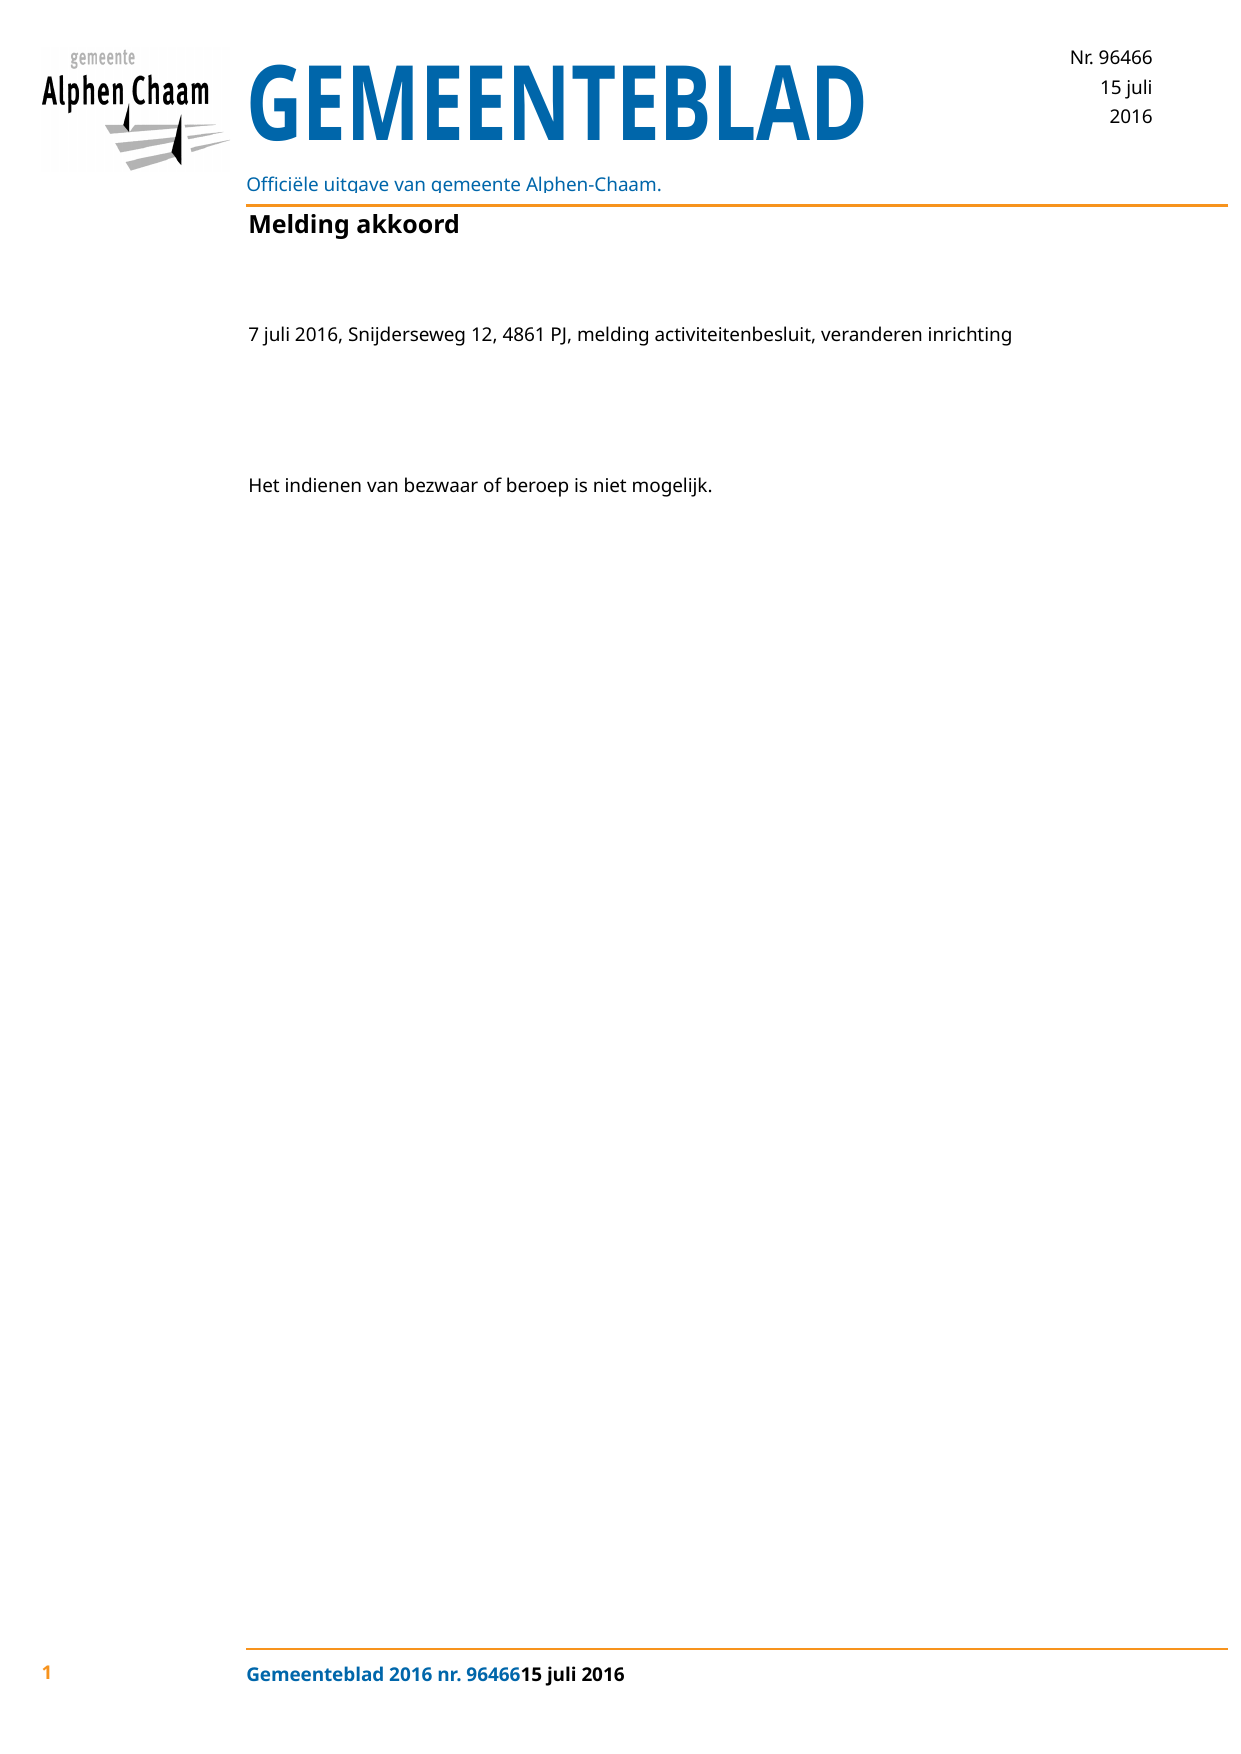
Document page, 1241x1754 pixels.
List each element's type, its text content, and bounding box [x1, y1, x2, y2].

text Melding akkoord [248, 207, 1152, 241]
text 7 juli 2016, Snijderseweg 12, 4861 PJ, melding activiteitenbesluit, veranderen inrichting [248, 321, 1152, 346]
picture [41, 47, 231, 172]
text Het indienen van bezwaar of beroep is niet mogelijk. [248, 472, 1152, 498]
